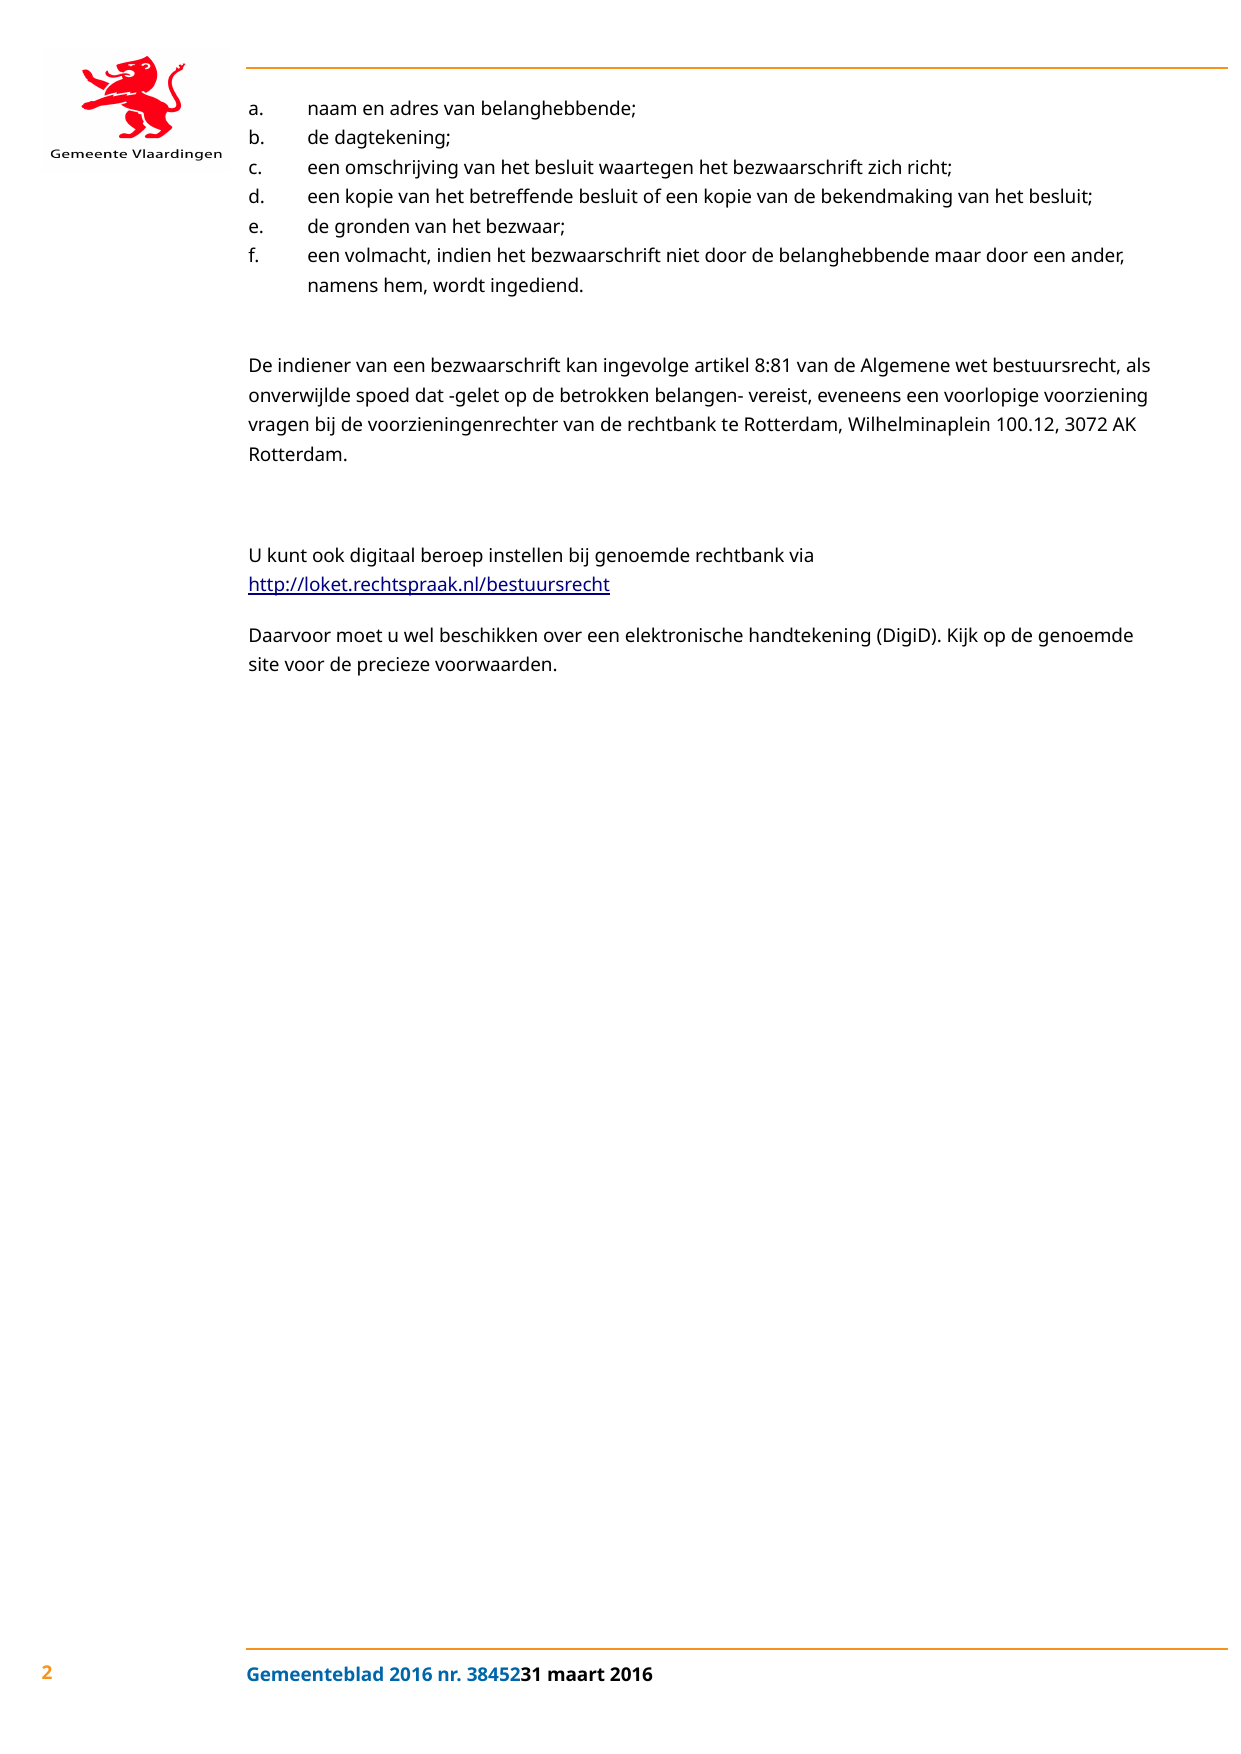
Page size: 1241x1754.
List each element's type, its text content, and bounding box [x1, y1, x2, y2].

list een omschrijving van het besluit waartegen het bezwaarschrift zich richt; [248, 154, 1152, 180]
list de gronden van het bezwaar; [248, 213, 1152, 239]
list een volmacht, indien het bezwaarschrift niet door de belanghebbende maar door een ander, namens hem, wordt ingediend. [248, 243, 1152, 298]
list naam en adres van belanghebbende; [248, 95, 1152, 121]
list de dagtekening; [248, 124, 1152, 150]
text De indiener van een bezwaarschrift kan ingevolge artikel 8:81 van de Algemene wet bestuursrecht, als onverwijlde spoed dat -gelet op de betrokken belangen- vereist, eveneens een voorlopige voorziening vragen bij de voorzieningenrechter van de rechtbank te Rotterdam, Wilhelminaplein 100.12, 3072 AK Rotterdam. [248, 352, 1152, 467]
picture [41, 47, 231, 172]
text U kunt ook digitaal beroep instellen bij genoemde rechtbank via http://loket.rechtspraak.nl/bestuursrecht [248, 542, 1152, 597]
list een kopie van het betreffende besluit of een kopie van de bekendmaking van het besluit; [248, 183, 1152, 209]
text Daarvoor moet u wel beschikken over een elektronische handtekening (DigiD). Kijk op de genoemde site voor de precieze voorwaarden. [248, 622, 1152, 677]
